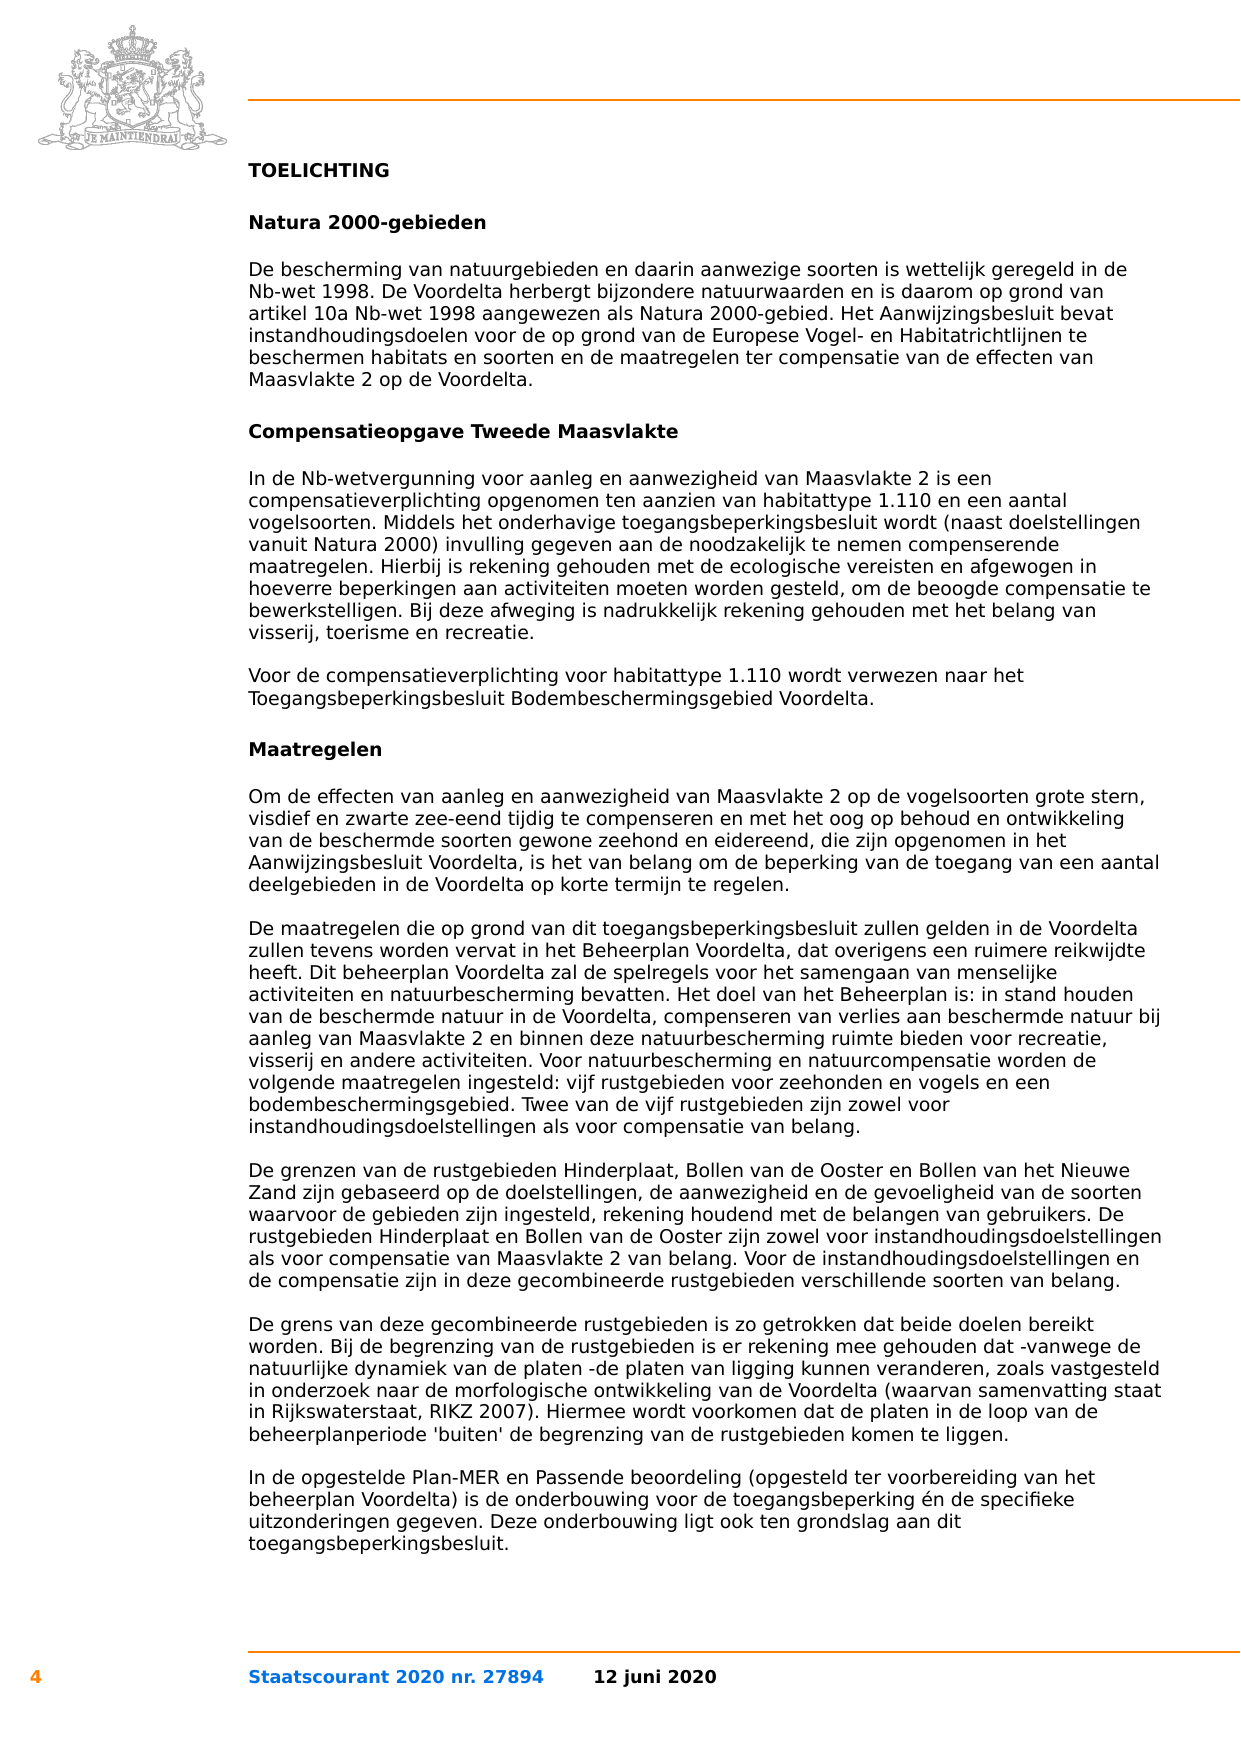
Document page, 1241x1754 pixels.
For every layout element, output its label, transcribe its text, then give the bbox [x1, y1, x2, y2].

text De bescherming van natuurgebieden en daarin aanwezige soorten is wettelijk geregeld in de Nb-wet 1998. De Voordelta herbergt bijzondere natuurwaarden en is daarom op grond van artikel 10a Nb-wet 1998 aangewezen als Natura 2000-gebied. Het Aanwijzingsbesluit bevat instandhoudingsdoelen voor de op grond van de Europese Vogel- en Habitatrichtlijnen te beschermen habitats en soorten en de maatregelen ter compensatie van de effecten van Maasvlakte 2 op de Voordelta. [248, 259, 1163, 391]
text In de opgestelde Plan-MER en Passende beoordeling (opgesteld ter voorbereiding van het beheerplan Voordelta) is de onderbouwing voor de toegangsbeperking én de specifieke uitzonderingen gegeven. Deze onderbouwing ligt ook ten grondslag aan dit toegangsbeperkingsbesluit. [248, 1467, 1163, 1555]
subtitle Maatregelen [248, 739, 1163, 761]
subtitle TOELICHTING [248, 160, 1163, 182]
text In de Nb-wetvergunning voor aanleg en aanwezigheid van Maasvlakte 2 is een compensatieverplichting opgenomen ten aanzien van habitattype 1.110 en een aantal vogelsoorten. Middels het onderhavige toegangsbeperkingsbesluit wordt (naast doelstellingen vanuit Natura 2000) invulling gegeven aan de noodzakelijk te nemen compenserende maatregelen. Hierbij is rekening gehouden met de ecologische vereisten en afgewogen in hoeverre beperkingen aan activiteiten moeten worden gesteld, om de beoogde compensatie te bewerkstelligen. Bij deze afweging is nadrukkelijk rekening gehouden met het belang van visserij, toerisme en recreatie. [248, 468, 1163, 643]
text Om de effecten van aanleg en aanwezigheid van Maasvlakte 2 op de vogelsoorten grote stern, visdief en zwarte zee-eend tijdig te compenseren en met het oog op behoud en ontwikkeling van de beschermde soorten gewone zeehond en eidereend, die zijn opgenomen in het Aanwijzingsbesluit Voordelta, is het van belang om de beperking van de toegang van een aantal deelgebieden in de Voordelta op korte termijn te regelen. [248, 786, 1163, 896]
picture [38, 25, 227, 150]
subtitle Compensatieopgave Tweede Maasvlakte [248, 421, 1163, 443]
text Voor de compensatieverplichting voor habitattype 1.110 wordt verwezen naar het Toegangsbeperkingsbesluit Bodembeschermingsgebied Voordelta. [248, 665, 1163, 709]
text De grenzen van de rustgebieden Hinderplaat, Bollen van de Ooster en Bollen van het Nieuwe Zand zijn gebaseerd op de doelstellingen, de aanwezigheid en de gevoeligheid van de soorten waarvoor de gebieden zijn ingesteld, rekening houdend met de belangen van gebruikers. De rustgebieden Hinderplaat en Bollen van de Ooster zijn zowel voor instandhoudingsdoelstellingen als voor compensatie van Maasvlakte 2 van belang. Voor de instandhoudingsdoelstellingen en de compensatie zijn in deze gecombineerde rustgebieden verschillende soorten van belang. [248, 1160, 1163, 1292]
text De grens van deze gecombineerde rustgebieden is zo getrokken dat beide doelen bereikt worden. Bij de begrenzing van de rustgebieden is er rekening mee gehouden dat -vanwege de natuurlijke dynamiek van de platen -de platen van ligging kunnen veranderen, zoals vastgesteld in onderzoek naar de morfologische ontwikkeling van de Voordelta (waarvan samenvatting staat in Rijkswaterstaat, RIKZ 2007). Hiermee wordt voorkomen dat de platen in de loop van de beheerplanperiode 'buiten' de begrenzing van de rustgebieden komen te liggen. [248, 1313, 1163, 1445]
text De maatregelen die op grond van dit toegangsbeperkingsbesluit zullen gelden in de Voordelta zullen tevens worden vervat in het Beheerplan Voordelta, dat overigens een ruimere reikwijdte heeft. Dit beheerplan Voordelta zal de spelregels voor het samengaan van menselijke activiteiten en natuurbescherming bevatten. Het doel van het Beheerplan is: in stand houden van de beschermde natuur in de Voordelta, compenseren van verlies aan beschermde natuur bij aanleg van Maasvlakte 2 en binnen deze natuurbescherming ruimte bieden voor recreatie, visserij en andere activiteiten. Voor natuurbescherming en natuurcompensatie worden de volgende maatregelen ingesteld: vijf rustgebieden voor zeehonden en vogels en een bodembeschermingsgebied. Twee van de vijf rustgebieden zijn zowel voor instandhoudingsdoelstellingen als voor compensatie van belang. [248, 918, 1163, 1138]
subtitle Natura 2000-gebieden [248, 212, 1163, 234]
